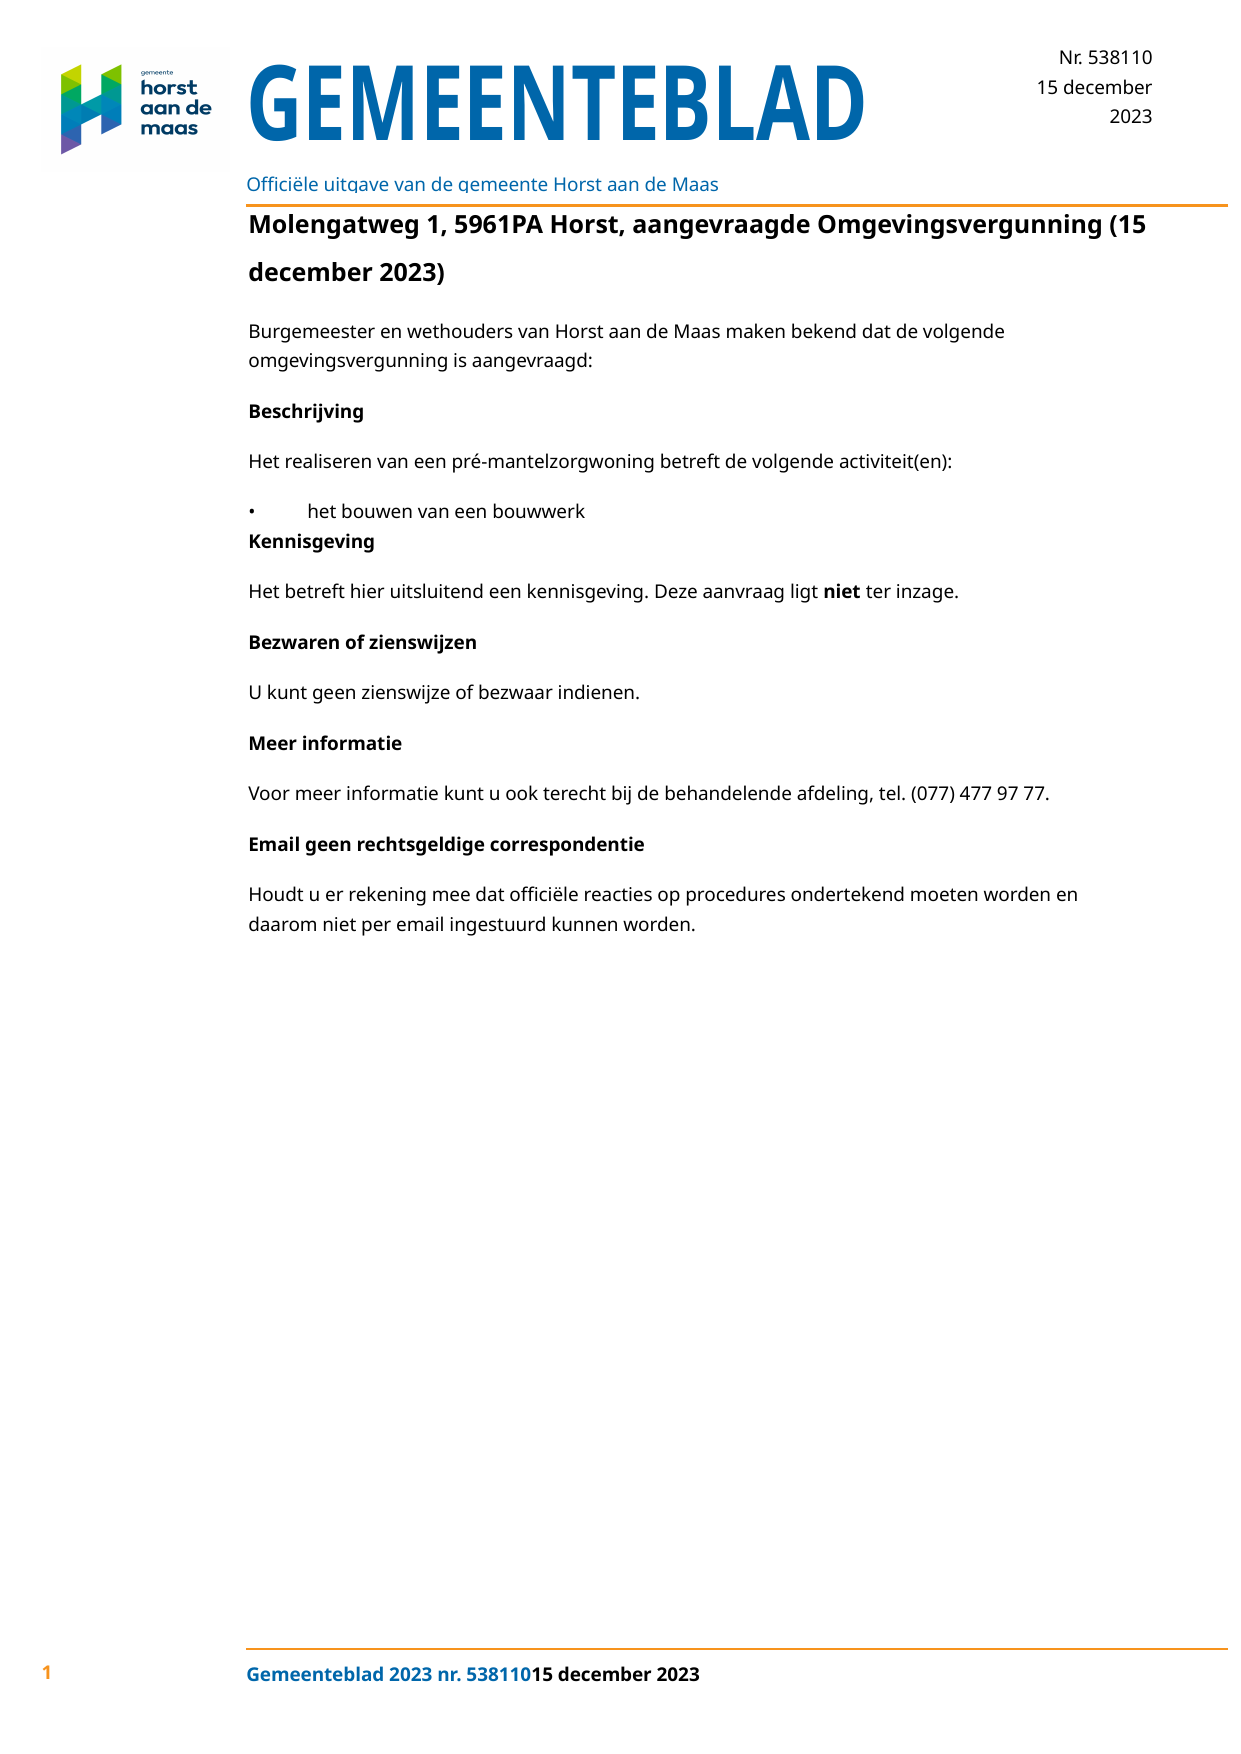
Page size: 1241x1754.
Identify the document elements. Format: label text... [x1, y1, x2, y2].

text Het realiseren van een pré-mantelzorgwoning betreft de volgende activiteit(en): [248, 448, 1152, 474]
text Kennisgeving [248, 528, 1152, 554]
text Het betreft hier uitsluitend een kennisgeving. Deze aanvraag ligt niet ter inzage. [248, 579, 1152, 604]
picture [41, 47, 231, 172]
text Meer informatie [248, 730, 1152, 756]
text Voor meer informatie kunt u ook terecht bij de behandelende afdeling, tel. (077) 477 97 77. [248, 780, 1152, 806]
text Beschrijving [248, 398, 1152, 424]
text Email geen rechtsgeldige correspondentie [248, 831, 1152, 857]
text Bezwaren of zienswijzen [248, 629, 1152, 655]
list het bouwen van een bouwwerk [248, 499, 1152, 524]
text Houdt u er rekening mee dat officiële reacties op procedures ondertekend moeten worden en daarom niet per email ingestuurd kunnen worden. [248, 881, 1152, 937]
text U kunt geen zienswijze of bezwaar indienen. [248, 679, 1152, 705]
text Burgemeester en wethouders van Horst aan de Maas maken bekend dat de volgende omgevingsvergunning is aangevraagd: [248, 318, 1152, 373]
text Molengatweg 1, 5961PA Horst, aangevraagde Omgevingsvergunning (15 december 2023) [248, 207, 1152, 288]
